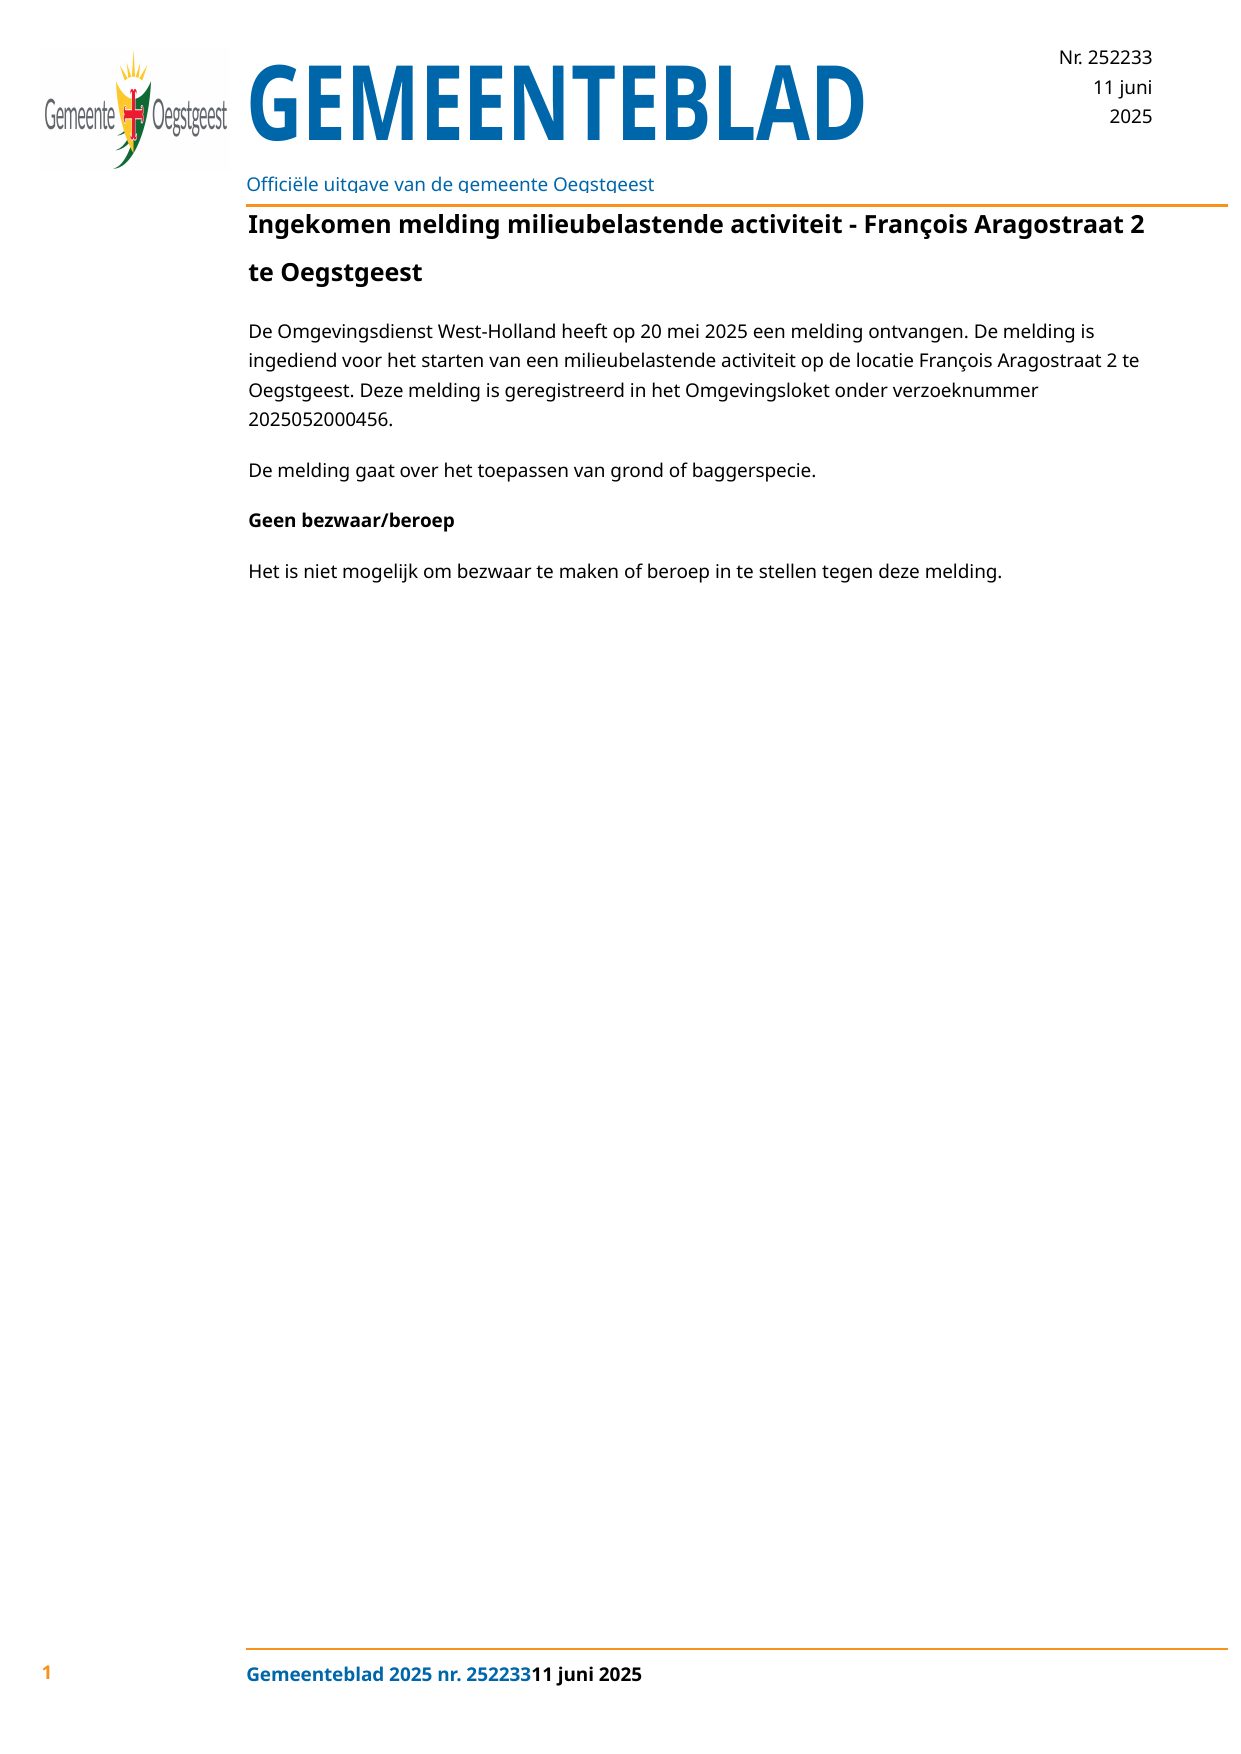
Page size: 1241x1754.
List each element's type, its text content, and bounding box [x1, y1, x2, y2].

text Geen bezwaar/beroep [248, 507, 1152, 533]
picture [41, 47, 231, 172]
text De melding gaat over het toepassen van grond of baggerspecie. [248, 457, 1152, 483]
text De Omgevingsdienst West-Holland heeft op 20 mei 2025 een melding ontvangen. De melding is ingediend voor het starten van een milieubelastende activiteit op de locatie François Aragostraat 2 te Oegstgeest. Deze melding is geregistreerd in het Omgevingsloket onder verzoeknummer 2025052000456. [248, 318, 1152, 432]
text Ingekomen melding milieubelastende activiteit - François Aragostraat 2 te Oegstgeest [248, 207, 1152, 288]
text Het is niet mogelijk om bezwaar te maken of beroep in te stellen tegen deze melding. [248, 558, 1152, 584]
